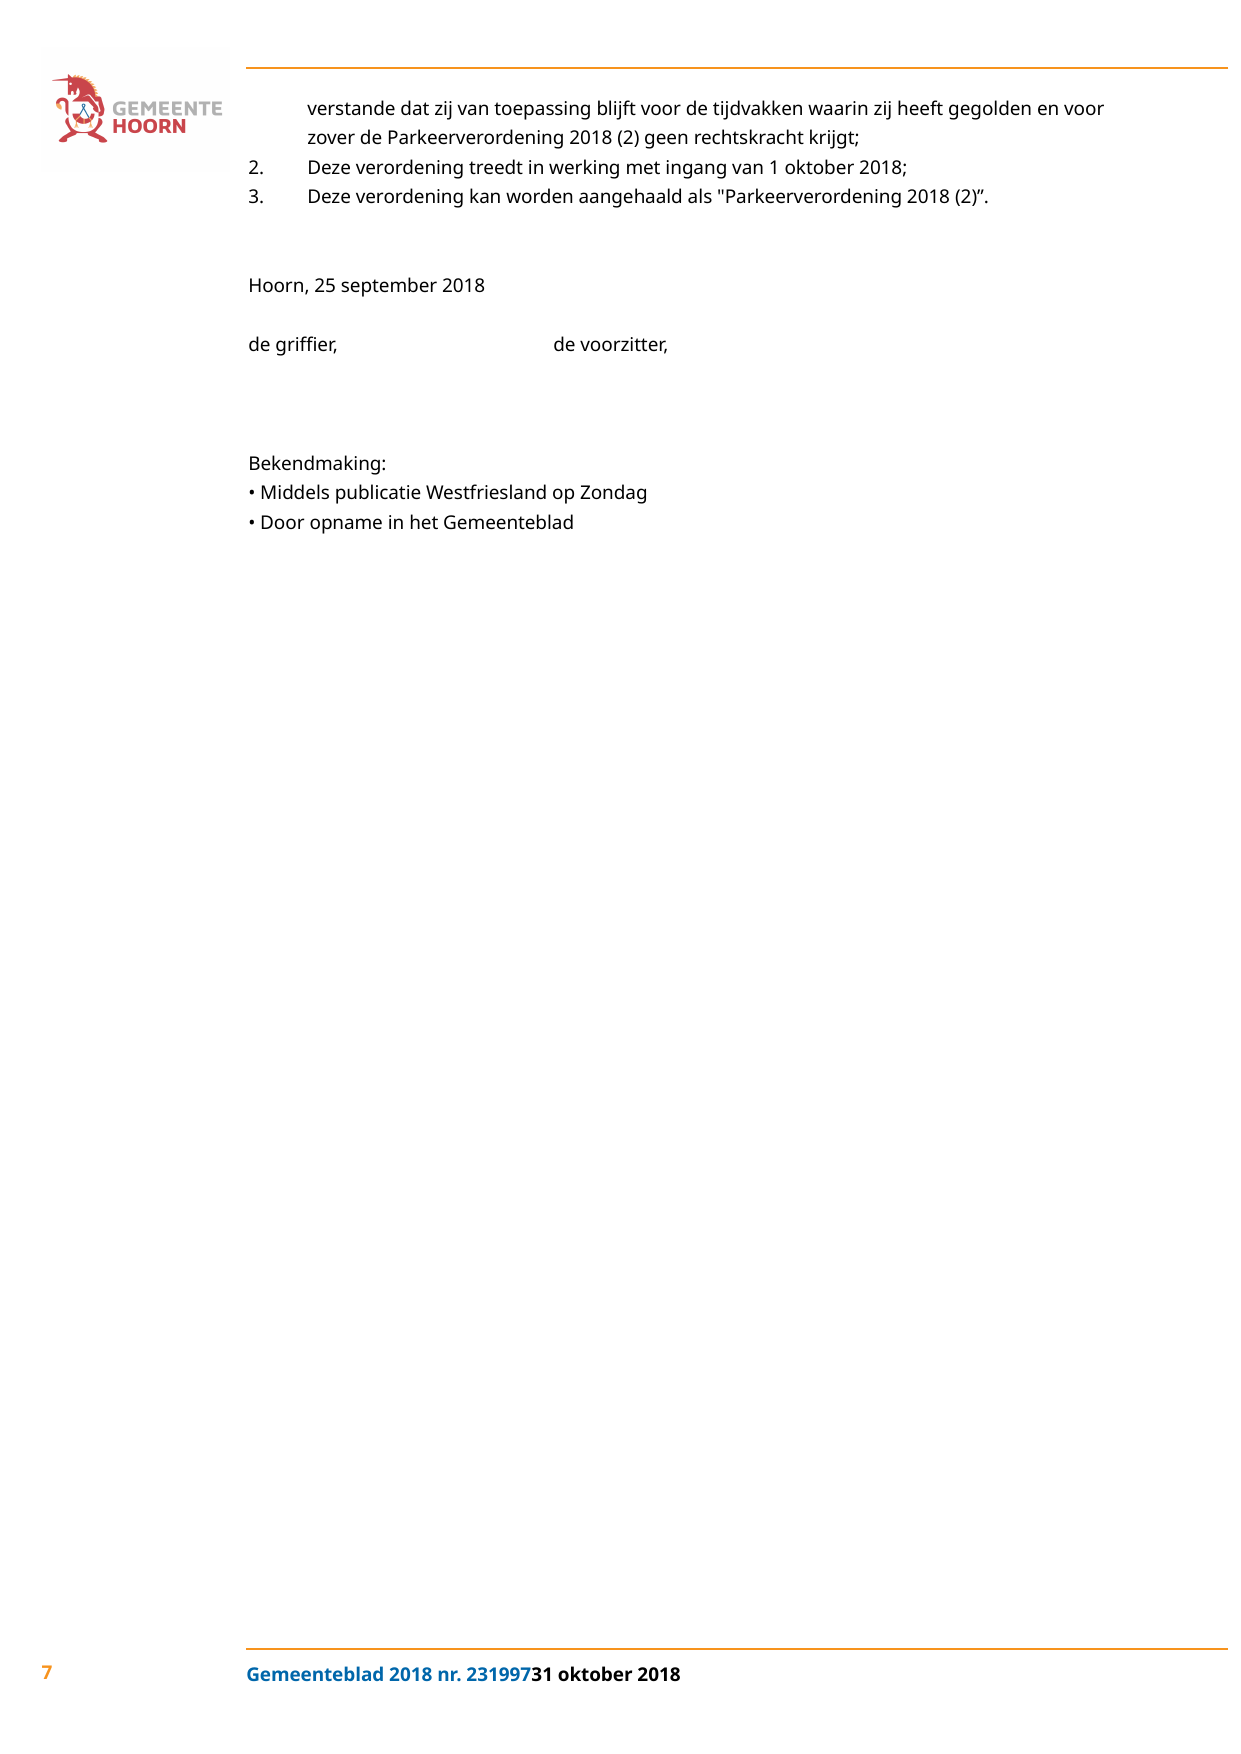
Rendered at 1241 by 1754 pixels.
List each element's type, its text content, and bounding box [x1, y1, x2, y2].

text de griffier, de voorzitter, [248, 331, 1152, 357]
list Deze verordening kan worden aangehaald als "Parkeerverordening 2018 (2)”. [248, 183, 1152, 209]
list Deze verordening treedt in werking met ingang van 1 oktober 2018; [248, 154, 1152, 180]
list verstande dat zij van toepassing blijft voor de tijdvakken waarin zij heeft gegolden en voor zover de Parkeerverordening 2018 (2) geen rechtskracht krijgt; [248, 95, 1152, 150]
text • Door opname in het Gemeenteblad [248, 509, 1152, 535]
text Hoorn, 25 september 2018 [248, 272, 1152, 298]
text Bekendmaking: [248, 450, 1152, 476]
text • Middels publicatie Westfriesland op Zondag [248, 479, 1152, 505]
picture [41, 47, 231, 172]
